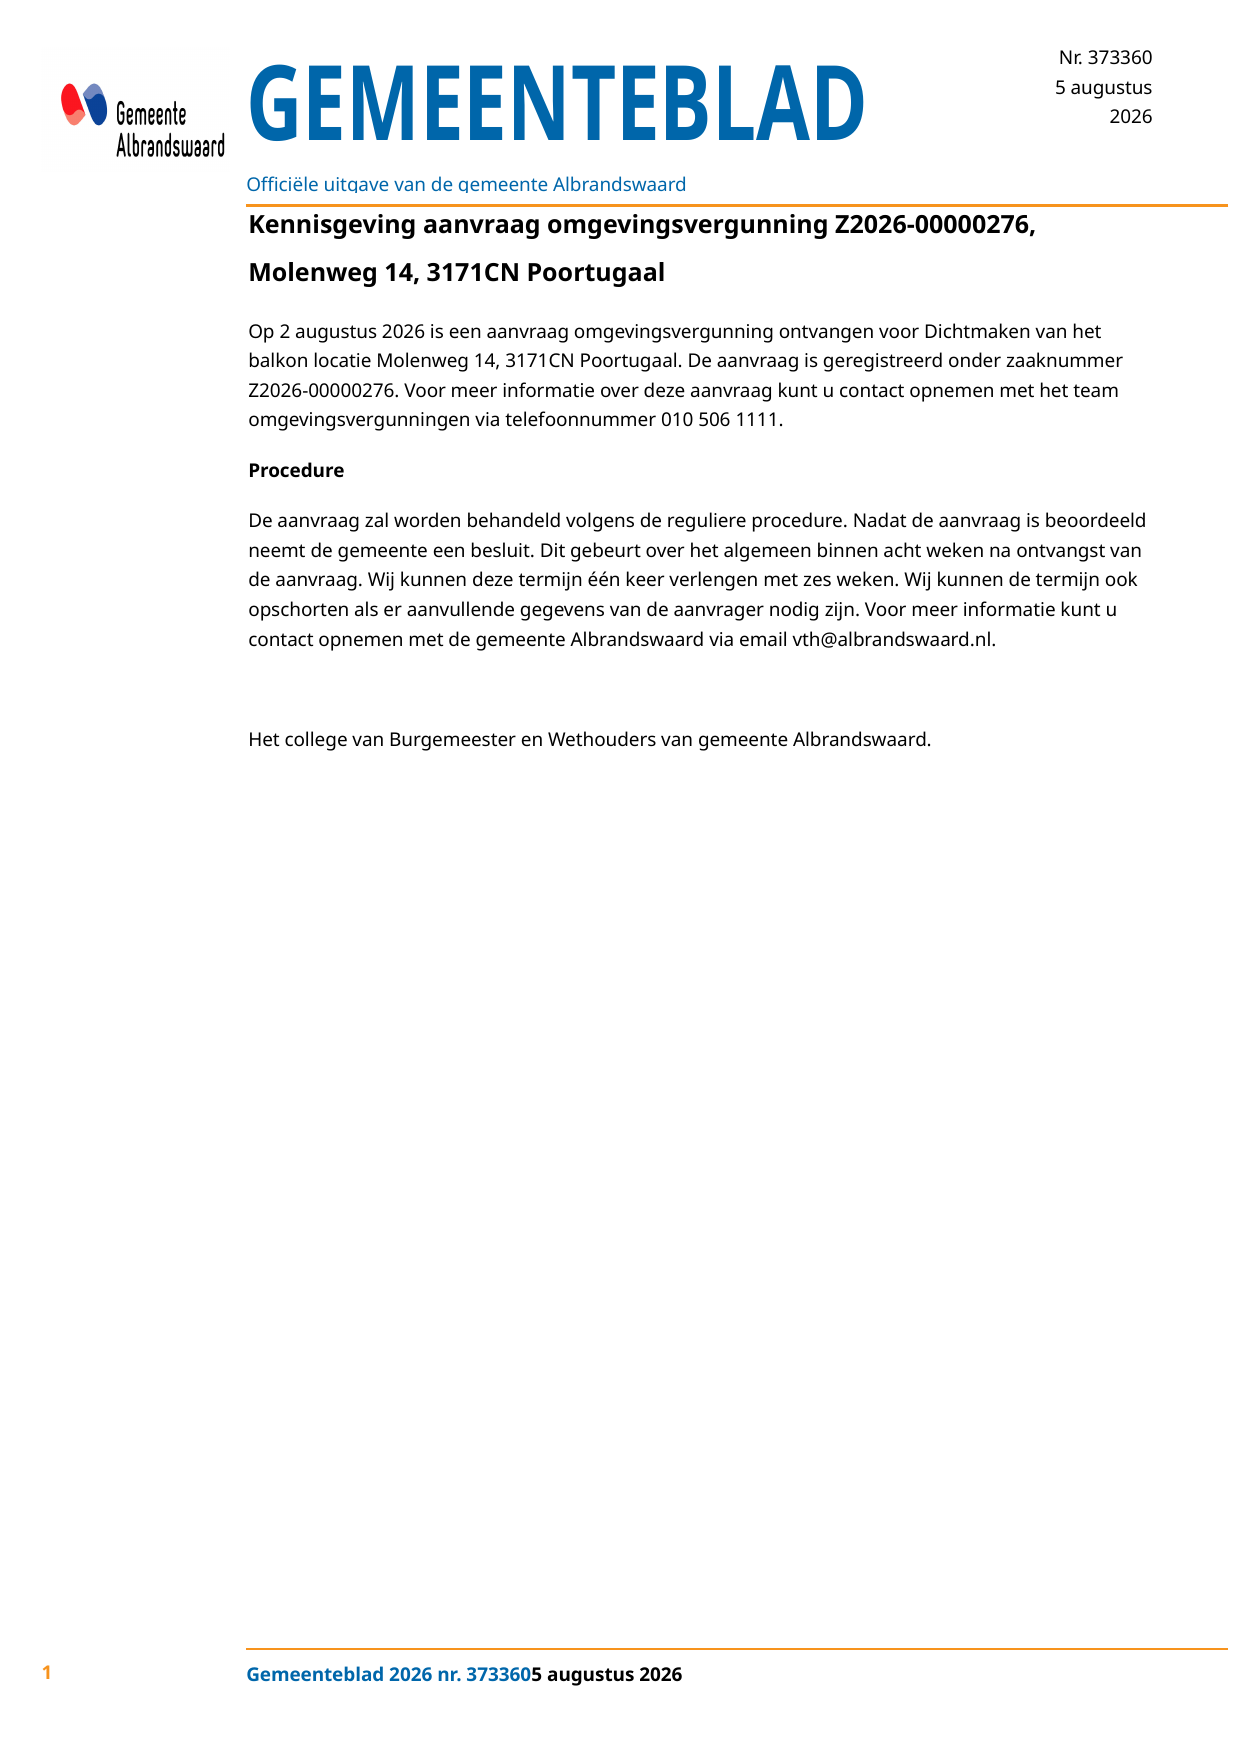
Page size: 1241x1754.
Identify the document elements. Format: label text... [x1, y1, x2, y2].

text De aanvraag zal worden behandeld volgens de reguliere procedure. Nadat de aanvraag is beoordeeld neemt de gemeente een besluit. Dit gebeurt over het algemeen binnen acht weken na ontvangst van de aanvraag. Wij kunnen deze termijn één keer verlengen met zes weken. Wij kunnen de termijn ook opschorten als er aanvullende gegevens van de aanvrager nodig zijn. Voor meer informatie kunt u contact opnemen met de gemeente Albrandswaard via email vth@albrandswaard.nl. [248, 507, 1152, 652]
text Kennisgeving aanvraag omgevingsvergunning Z2026-00000276, Molenweg 14, 3171CN Poortugaal [248, 207, 1152, 288]
text Procedure [248, 457, 1152, 483]
picture [41, 47, 231, 172]
text Het college van Burgemeester en Wethouders van gemeente Albrandswaard. [248, 727, 1152, 752]
text Op 2 augustus 2026 is een aanvraag omgevingsvergunning ontvangen voor Dichtmaken van het balkon locatie Molenweg 14, 3171CN Poortugaal. De aanvraag is geregistreerd onder zaaknummer Z2026-00000276. Voor meer informatie over deze aanvraag kunt u contact opnemen met het team omgevingsvergunningen via telefoonnummer 010 506 1111. [248, 318, 1152, 432]
